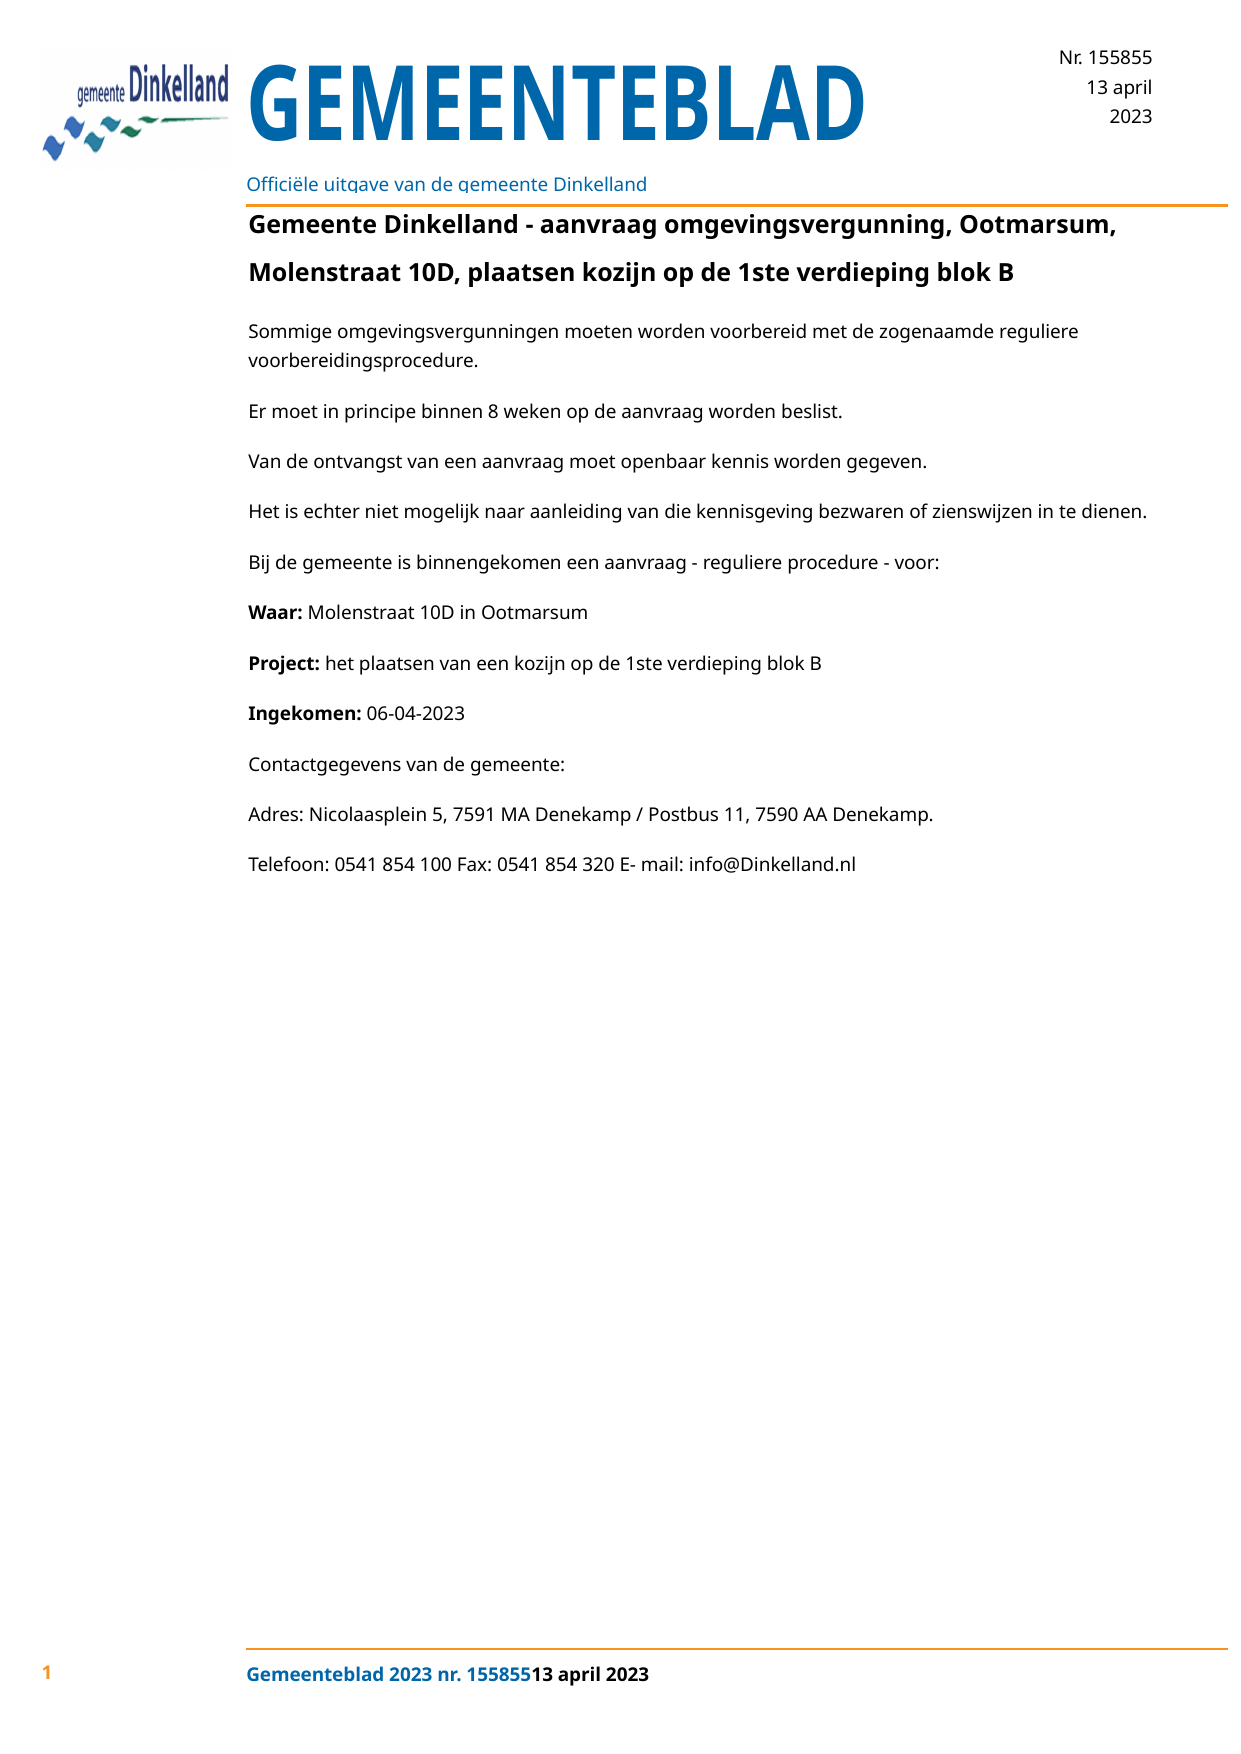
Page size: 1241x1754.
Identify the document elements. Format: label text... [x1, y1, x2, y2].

text Telefoon: 0541 854 100 Fax: 0541 854 320 E- mail: info@Dinkelland.nl [248, 852, 1152, 877]
text Het is echter niet mogelijk naar aanleiding van die kennisgeving bezwaren of zienswijzen in te dienen. [248, 499, 1152, 524]
text Er moet in principe binnen 8 weken op de aanvraag worden beslist. [248, 398, 1152, 424]
text Van de ontvangst van een aanvraag moet openbaar kennis worden gegeven. [248, 448, 1152, 474]
text Adres: Nicolaasplein 5, 7591 MA Denekamp / Postbus 11, 7590 AA Denekamp. [248, 801, 1152, 827]
picture [41, 47, 231, 172]
text Waar: Molenstraat 10D in Ootmarsum [248, 599, 1152, 625]
text Bij de gemeente is binnengekomen een aanvraag - reguliere procedure - voor: [248, 549, 1152, 575]
text Gemeente Dinkelland - aanvraag omgevingsvergunning, Ootmarsum, Molenstraat 10D, plaatsen kozijn op de 1ste verdieping blok B [248, 207, 1152, 288]
text Sommige omgevingsvergunningen moeten worden voorbereid met de zogenaamde reguliere voorbereidingsprocedure. [248, 318, 1152, 373]
text Contactgegevens van de gemeente: [248, 751, 1152, 777]
text Ingekomen: 06-04-2023 [248, 700, 1152, 726]
text Project: het plaatsen van een kozijn op de 1ste verdieping blok B [248, 650, 1152, 676]
